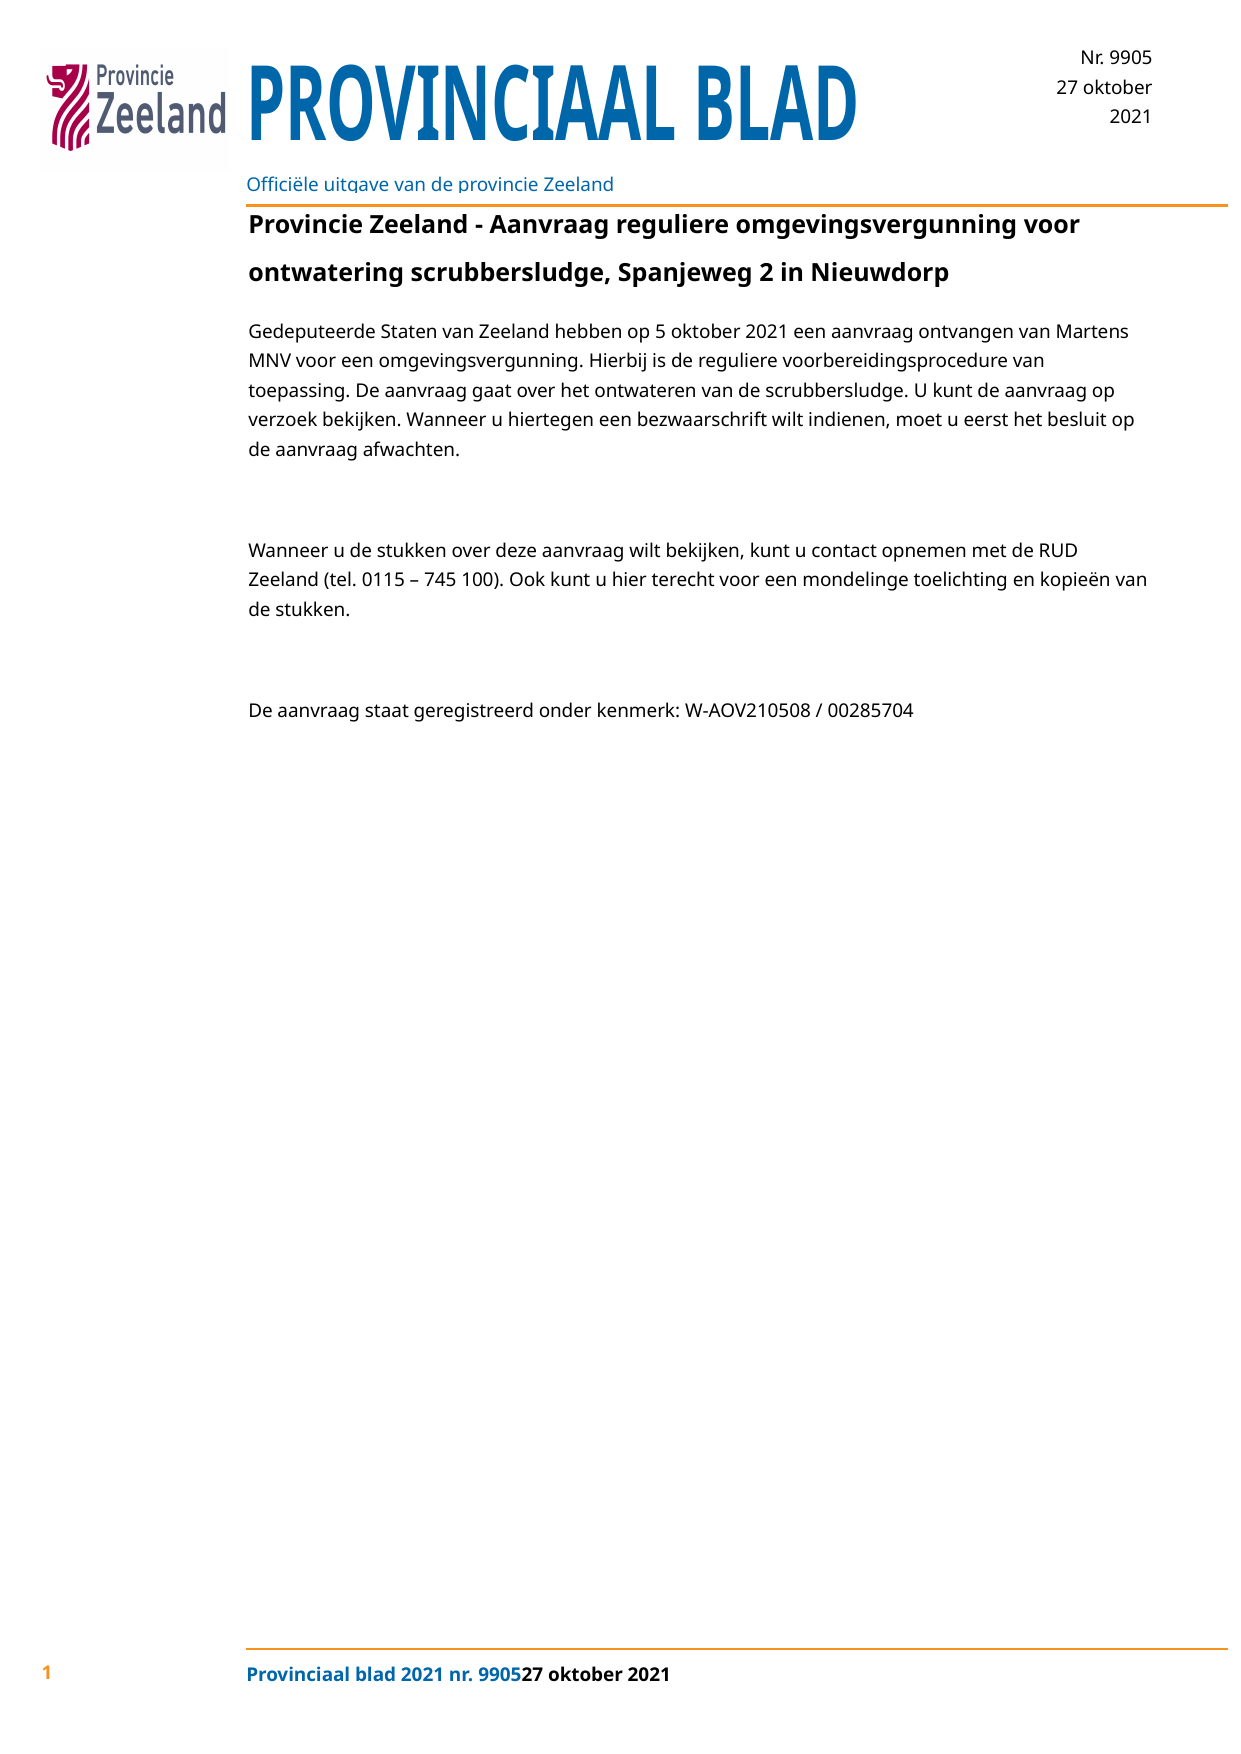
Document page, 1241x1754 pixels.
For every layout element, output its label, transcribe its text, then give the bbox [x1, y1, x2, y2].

text Gedeputeerde Staten van Zeeland hebben op 5 oktober 2021 een aanvraag ontvangen van Martens MNV voor een omgevingsvergunning. Hierbij is de reguliere voorbereidingsprocedure van toepassing. De aanvraag gaat over het ontwateren van de scrubbersludge. U kunt de aanvraag op verzoek bekijken. Wanneer u hiertegen een bezwaarschrift wilt indienen, moet u eerst het besluit op de aanvraag afwachten. [248, 318, 1152, 462]
text De aanvraag staat geregistreerd onder kenmerk: W-AOV210508 / 00285704 [248, 697, 1152, 723]
text Provincie Zeeland - Aanvraag reguliere omgevingsvergunning voor ontwatering scrubbersludge, Spanjeweg 2 in Nieuwdorp [248, 207, 1152, 288]
picture [41, 47, 231, 172]
text Wanneer u de stukken over deze aanvraag wilt bekijken, kunt u contact opnemen met de RUD Zeeland (tel. 0115 – 745 100). Ook kunt u hier terecht voor een mondelinge toelichting en kopieën van de stukken. [248, 537, 1152, 622]
